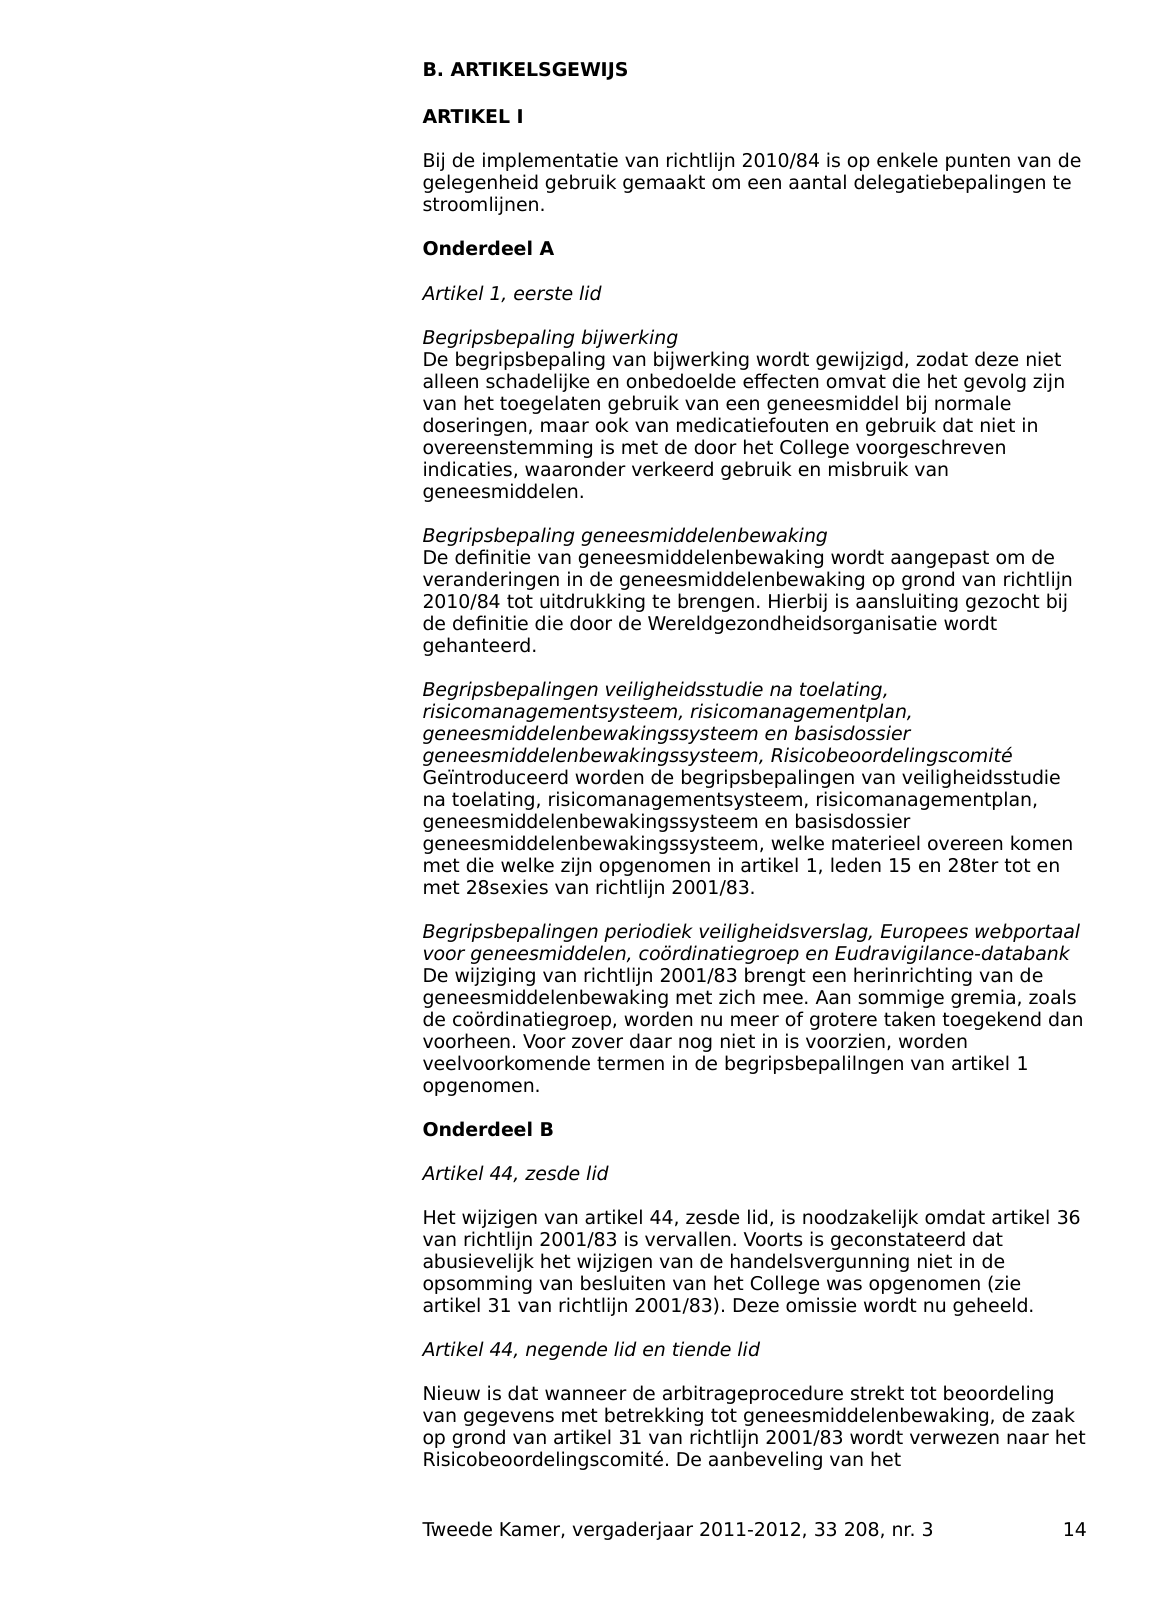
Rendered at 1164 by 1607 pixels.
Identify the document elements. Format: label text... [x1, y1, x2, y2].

text Nieuw is dat wanneer de arbitrageprocedure strekt tot beoordeling van gegevens met betrekking tot geneesmiddelenbewaking, de zaak op grond van artikel 31 van richtlijn 2001/83 wordt verwezen naar het Risicobeoordelingscomité. De aanbeveling van het [422, 1383, 1087, 1471]
text De definitie van geneesmiddelenbewaking wordt aangepast om de veranderingen in de geneesmiddelenbewaking op grond van richtlijn 2010/84 tot uitdrukking te brengen. Hierbij is aansluiting gezocht bij de definitie die door de Wereldgezondheidsorganisatie wordt gehanteerd. [422, 547, 1087, 657]
subtitle ARTIKEL I [422, 106, 1087, 128]
subtitle Onderdeel B [422, 1119, 1087, 1141]
subtitle Begripsbepaling geneesmiddelenbewaking [422, 525, 1087, 547]
text Het wijzigen van artikel 44, zesde lid, is noodzakelijk omdat artikel 36 van richtlijn 2001/83 is vervallen. Voorts is geconstateerd dat abusievelijk het wijzigen van de handelsvergunning niet in de opsomming van besluiten van het College was opgenomen (zie artikel 31 van richtlijn 2001/83). Deze omissie wordt nu geheeld. [422, 1207, 1087, 1317]
subtitle Artikel 1, eerste lid [422, 282, 1087, 304]
subtitle Begripsbepalingen periodiek veiligheidsverslag, Europees webportaal voor geneesmiddelen, coördinatiegroep en Eudravigilance-databank [422, 921, 1087, 965]
text De begripsbepaling van bijwerking wordt gewijzigd, zodat deze niet alleen schadelijke en onbedoelde effecten omvat die het gevolg zijn van het toegelaten gebruik van een geneesmiddel bij normale doseringen, maar ook van medicatiefouten en gebruik dat niet in overeenstemming is met de door het College voorgeschreven indicaties, waaronder verkeerd gebruik en misbruik van geneesmiddelen. [422, 349, 1087, 502]
subtitle Begripsbepalingen veiligheidsstudie na toelating, risicomanagementsysteem, risicomanagementplan, geneesmiddelenbewakingssysteem en basisdossier geneesmiddelenbewakingssysteem, Risicobeoordelingscomité [422, 679, 1087, 767]
subtitle Begripsbepaling bijwerking [422, 327, 1087, 349]
subtitle B. ARTIKELSGEWIJS [422, 59, 1087, 81]
text Geïntroduceerd worden de begripsbepalingen van veiligheidsstudie na toelating, risicomanagementsysteem, risicomanagementplan, geneesmiddelenbewakingssysteem en basisdossier geneesmiddelenbewakingssysteem, welke materieel overeen komen met die welke zijn opgenomen in artikel 1, leden 15 en 28ter tot en met 28sexies van richtlijn 2001/83. [422, 767, 1087, 898]
subtitle Artikel 44, negende lid en tiende lid [422, 1339, 1087, 1361]
subtitle Onderdeel A [422, 238, 1087, 260]
subtitle Artikel 44, zesde lid [422, 1163, 1087, 1185]
text De wijziging van richtlijn 2001/83 brengt een herinrichting van de geneesmiddelenbewaking met zich mee. Aan sommige gremia, zoals de coördinatiegroep, worden nu meer of grotere taken toegekend dan voorheen. Voor zover daar nog niet in is voorzien, worden veelvoorkomende termen in de begripsbepalilngen van artikel 1 opgenomen. [422, 965, 1087, 1097]
text Bij de implementatie van richtlijn 2010/84 is op enkele punten van de gelegenheid gebruik gemaakt om een aantal delegatiebepalingen te stroomlijnen. [422, 150, 1087, 216]
